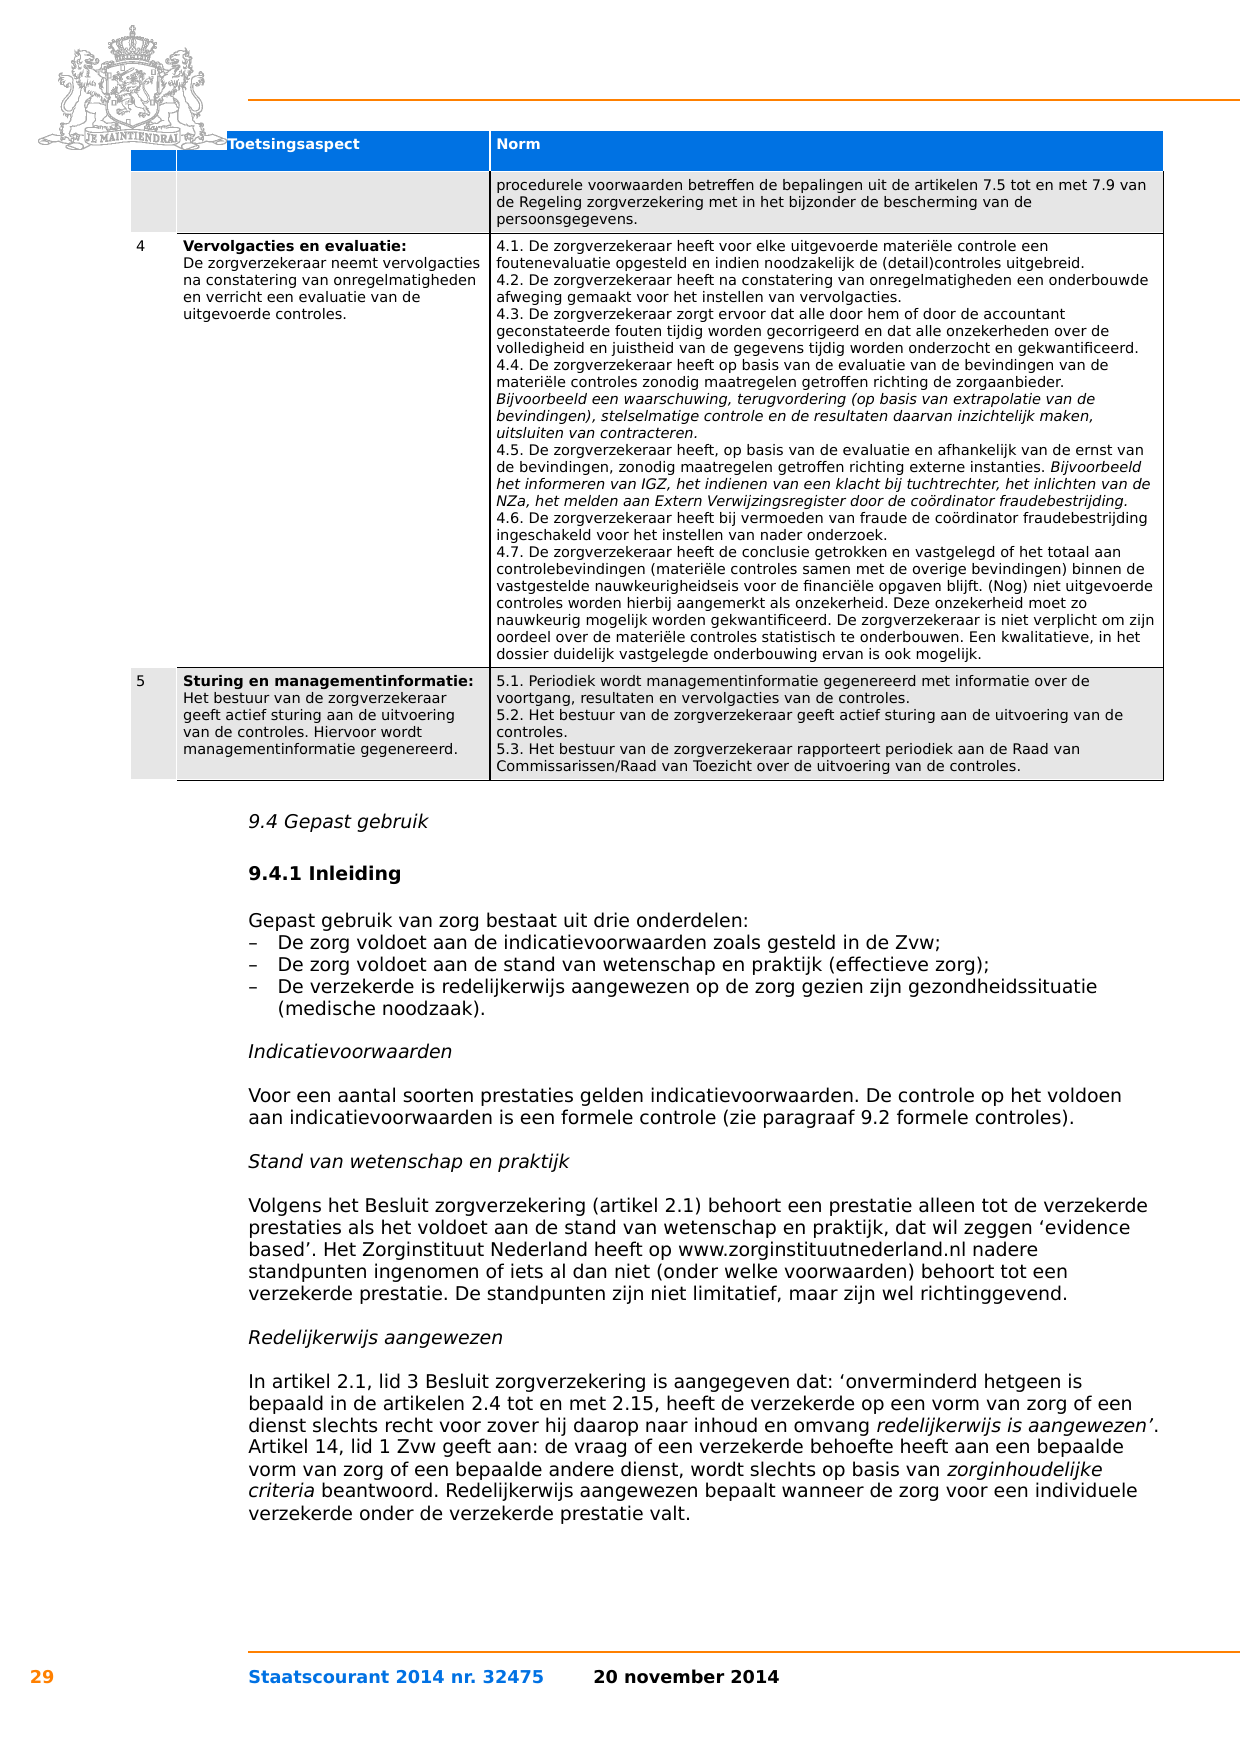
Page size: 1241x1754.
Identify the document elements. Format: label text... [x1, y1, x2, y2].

table_cell Vervolgacties en evaluatie: De zorgverzekeraar neemt vervolgacties na constatering van onregelmatigheden en verricht een evaluatie van de uitgevoerde controles. [177, 234, 489, 667]
text Volgens het Besluit zorgverzekering (artikel 2.1) behoort een prestatie alleen tot de verzekerde prestaties als het voldoet aan de stand van wetenschap en praktijk, dat wil zeggen ‘evidence based’. Het Zorginstituut Nederland heeft op www.zorginstituutnederland.nl nadere standpunten ingenomen of iets al dan niet (onder welke voorwaarden) behoort tot een verzekerde prestatie. De standpunten zijn niet limitatief, maar zijn wel richtinggevend. [248, 1195, 1163, 1305]
table_cell 5 [131, 668, 176, 779]
table_cell Sturing en managementinformatie: Het bestuur van de zorgverzekeraar geeft actief sturing aan de uitvoering van de controles. Hiervoor wordt managementinformatie gegenereerd. [177, 668, 489, 779]
text – De verzekerde is redelijkerwijs aangewezen op de zorg gezien zijn gezondheidssituatie (medische noodzaak). [248, 976, 1163, 1019]
subtitle Redelijkerwijs aangewezen [248, 1327, 1163, 1349]
table_header Norm [491, 131, 1163, 171]
table_cell procedurele voorwaarden betreffen de bepalingen uit de artikelen 7.5 tot en met 7.9 van de Regeling zorgverzekering met in het bijzonder de bescherming van de persoonsgegevens. [491, 172, 1163, 232]
subtitle Indicatievoorwaarden [248, 1041, 1163, 1063]
subtitle 9.4.1 Inleiding [248, 863, 1163, 884]
text – De zorg voldoet aan de indicatievoorwaarden zoals gesteld in de Zvw; [248, 932, 1163, 953]
subtitle Stand van wetenschap en praktijk [248, 1151, 1163, 1173]
text – De zorg voldoet aan de stand van wetenschap en praktijk (effectieve zorg); [248, 953, 1163, 976]
subtitle 9.4 Gepast gebruik [248, 811, 1163, 833]
table_cell 4.1. De zorgverzekeraar heeft voor elke uitgevoerde materiële controle een foutenevaluatie opgesteld en indien noodzakelijk de (detail)controles uitgebreid. 4.2. De zorgverzekeraar heeft na constatering van onregelmatigheden een onderbouwde afweging gemaakt voor het instellen van vervolgacties. 4.3. De zorgverzekeraar zorgt ervoor dat alle door hem of door de accountant geconstateerde fouten tijdig worden gecorrigeerd en dat alle onzekerheden over de volledigheid en juistheid van de gegevens tijdig worden onderzocht en gekwantificeerd. 4.4. De zorgverzekeraar heeft op basis van de evaluatie van de bevindingen van de materiële controles zonodig maatregelen getroffen richting de zorgaanbieder. Bijvoorbeeld een waarschuwing, terugvordering (op basis van extrapolatie van de bevindingen), stelselmatige controle en de resultaten daarvan inzichtelijk maken, uitsluiten van contracteren. 4.5. De zorgverzekeraar heeft, op basis van de evaluatie en afhankelijk van de ernst van de bevindingen, zonodig maatregelen getroffen richting externe instanties. Bijvoorbeeld het informeren van IGZ, het indienen van een klacht bij tuchtrechter, het inlichten van de NZa, het melden aan Extern Verwijzingsregister door de coördinator fraudebestrijding. 4.6. De zorgverzekeraar heeft bij vermoeden van fraude de coördinator fraudebestrijding ingeschakeld voor het instellen van nader onderzoek. 4.7. De zorgverzekeraar heeft de conclusie getrokken en vastgelegd of het totaal aan controlebevindingen (materiële controles samen met de overige bevindingen) binnen de vastgestelde nauwkeurigheidseis voor de financiële opgaven blijft. (Nog) niet uitgevoerde controles worden hierbij aangemerkt als onzekerheid. Deze onzekerheid moet zo nauwkeurig mogelijk worden gekwantificeerd. De zorgverzekeraar is niet verplicht om zijn oordeel over de materiële controles statistisch te onderbouwen. Een kwalitatieve, in het dossier duidelijk vastgelegde onderbouwing ervan is ook mogelijk. [491, 234, 1163, 667]
table_cell 4 [131, 234, 176, 667]
table_cell [177, 172, 489, 232]
picture [38, 25, 227, 150]
text In artikel 2.1, lid 3 Besluit zorgverzekering is aangegeven dat: ‘onverminderd hetgeen is bepaald in de artikelen 2.4 tot en met 2.15, heeft de verzekerde op een vorm van zorg of een dienst slechts recht voor zover hij daarop naar inhoud en omvang redelijkerwijs is aangewezen’. Artikel 14, lid 1 Zvw geeft aan: de vraag of een verzekerde behoefte heeft aan een bepaalde vorm van zorg of een bepaalde andere dienst, wordt slechts op basis van zorginhoudelijke criteria beantwoord. Redelijkerwijs aangewezen bepaalt wanneer de zorg voor een individuele verzekerde onder de verzekerde prestatie valt. [248, 1371, 1163, 1524]
table_cell [131, 172, 176, 232]
text Voor een aantal soorten prestaties gelden indicatievoorwaarden. De controle op het voldoen aan indicatievoorwaarden is een formele controle (zie paragraaf 9.2 formele controles). [248, 1085, 1163, 1129]
text Gepast gebruik van zorg bestaat uit drie onderdelen: [248, 909, 1163, 932]
table_header Toetsingsaspect [177, 131, 489, 171]
table_header [131, 150, 176, 171]
table_cell 5.1. Periodiek wordt managementinformatie gegenereerd met informatie over de voortgang, resultaten en vervolgacties van de controles. 5.2. Het bestuur van de zorgverzekeraar geeft actief sturing aan de uitvoering van de controles. 5.3. Het bestuur van de zorgverzekeraar rapporteert periodiek aan de Raad van Commissarissen/Raad van Toezicht over de uitvoering van de controles. [491, 668, 1163, 779]
